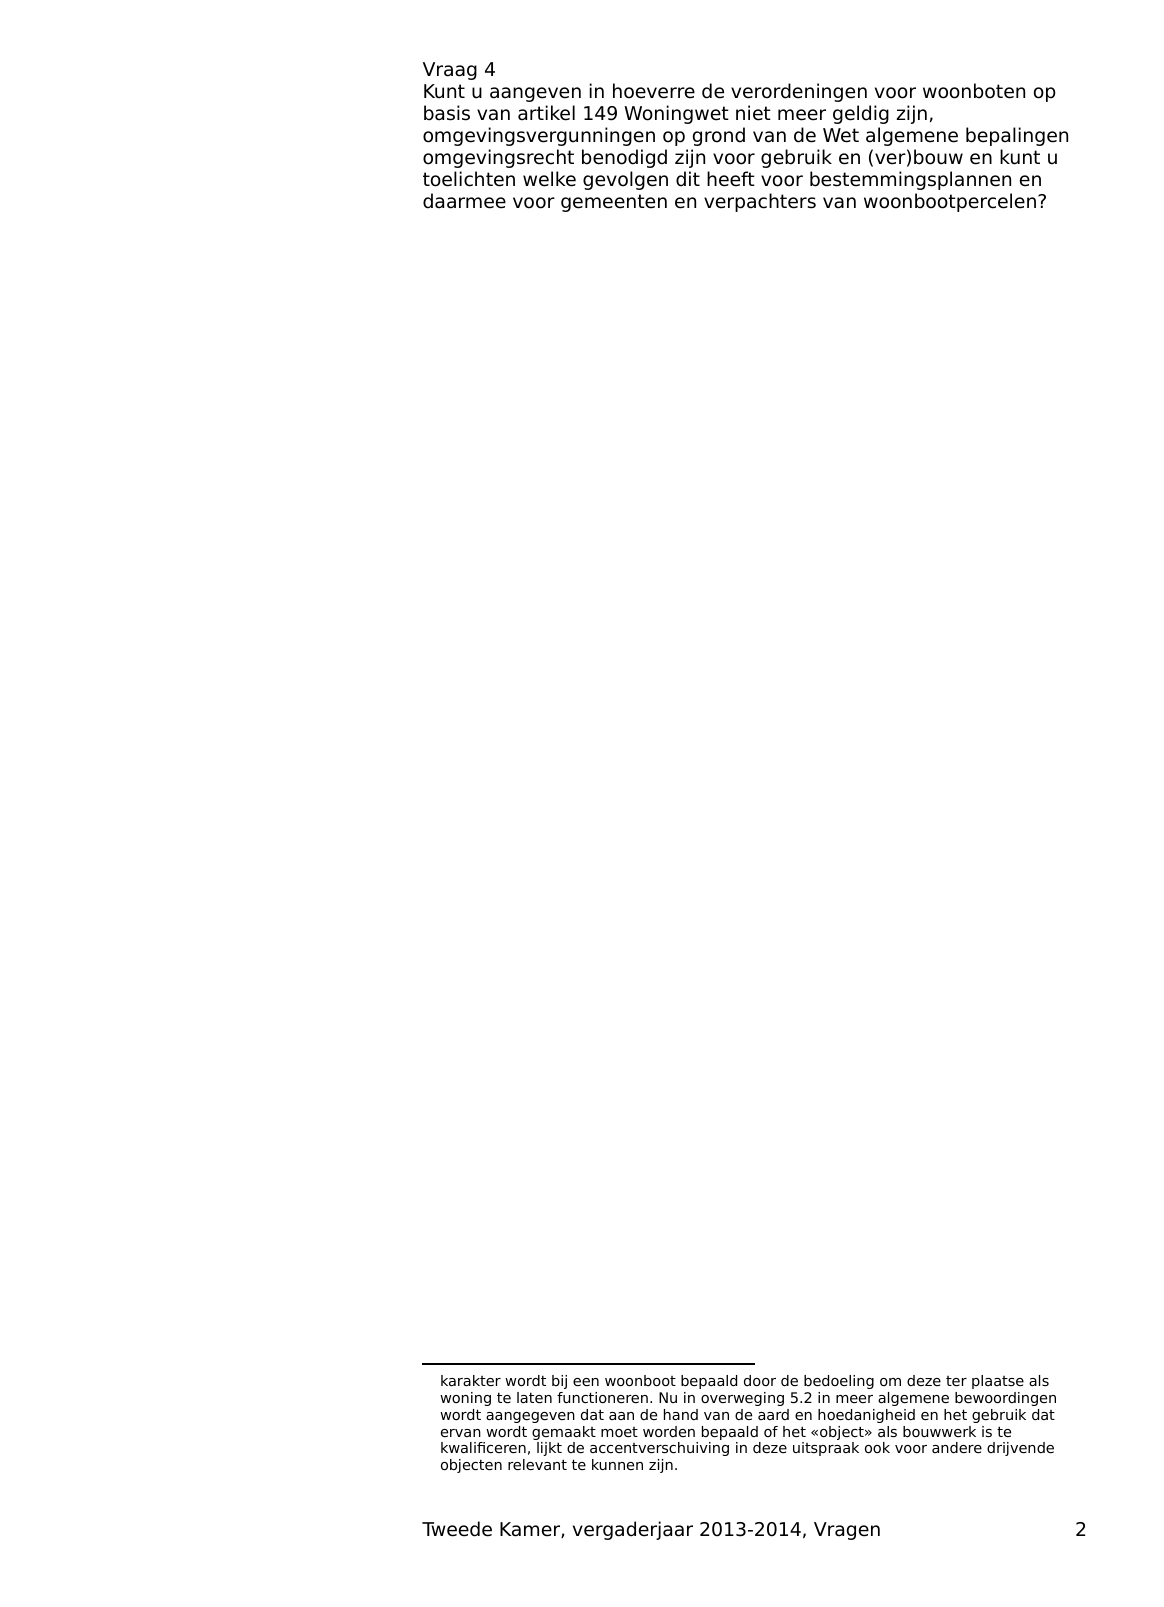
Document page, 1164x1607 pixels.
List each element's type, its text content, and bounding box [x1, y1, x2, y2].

text Kunt u aangeven in hoeverre de verordeningen voor woonboten op basis van artikel 149 Woningwet niet meer geldig zijn, omgevingsvergunningen op grond van de Wet algemene bepalingen omgevingsrecht benodigd zijn voor gebruik en (ver)bouw en kunt u toelichten welke gevolgen dit heeft voor bestemmingsplannen en daarmee voor gemeenten en verpachters van woonbootpercelen? [422, 81, 1087, 213]
text karakter wordt bij een woonboot bepaald door de bedoeling om deze ter plaatse als woning te laten functioneren. Nu in overweging 5.2 in meer algemene bewoordingen wordt aangegeven dat aan de hand van de aard en hoedanigheid en het gebruik dat ervan wordt gemaakt moet worden bepaald of het «object» als bouwwerk is te kwalificeren, lijkt de accentverschuiving in deze uitspraak ook voor andere drijvende objecten relevant te kunnen zijn. [422, 1373, 1087, 1474]
text Vraag 4 [422, 59, 1087, 81]
